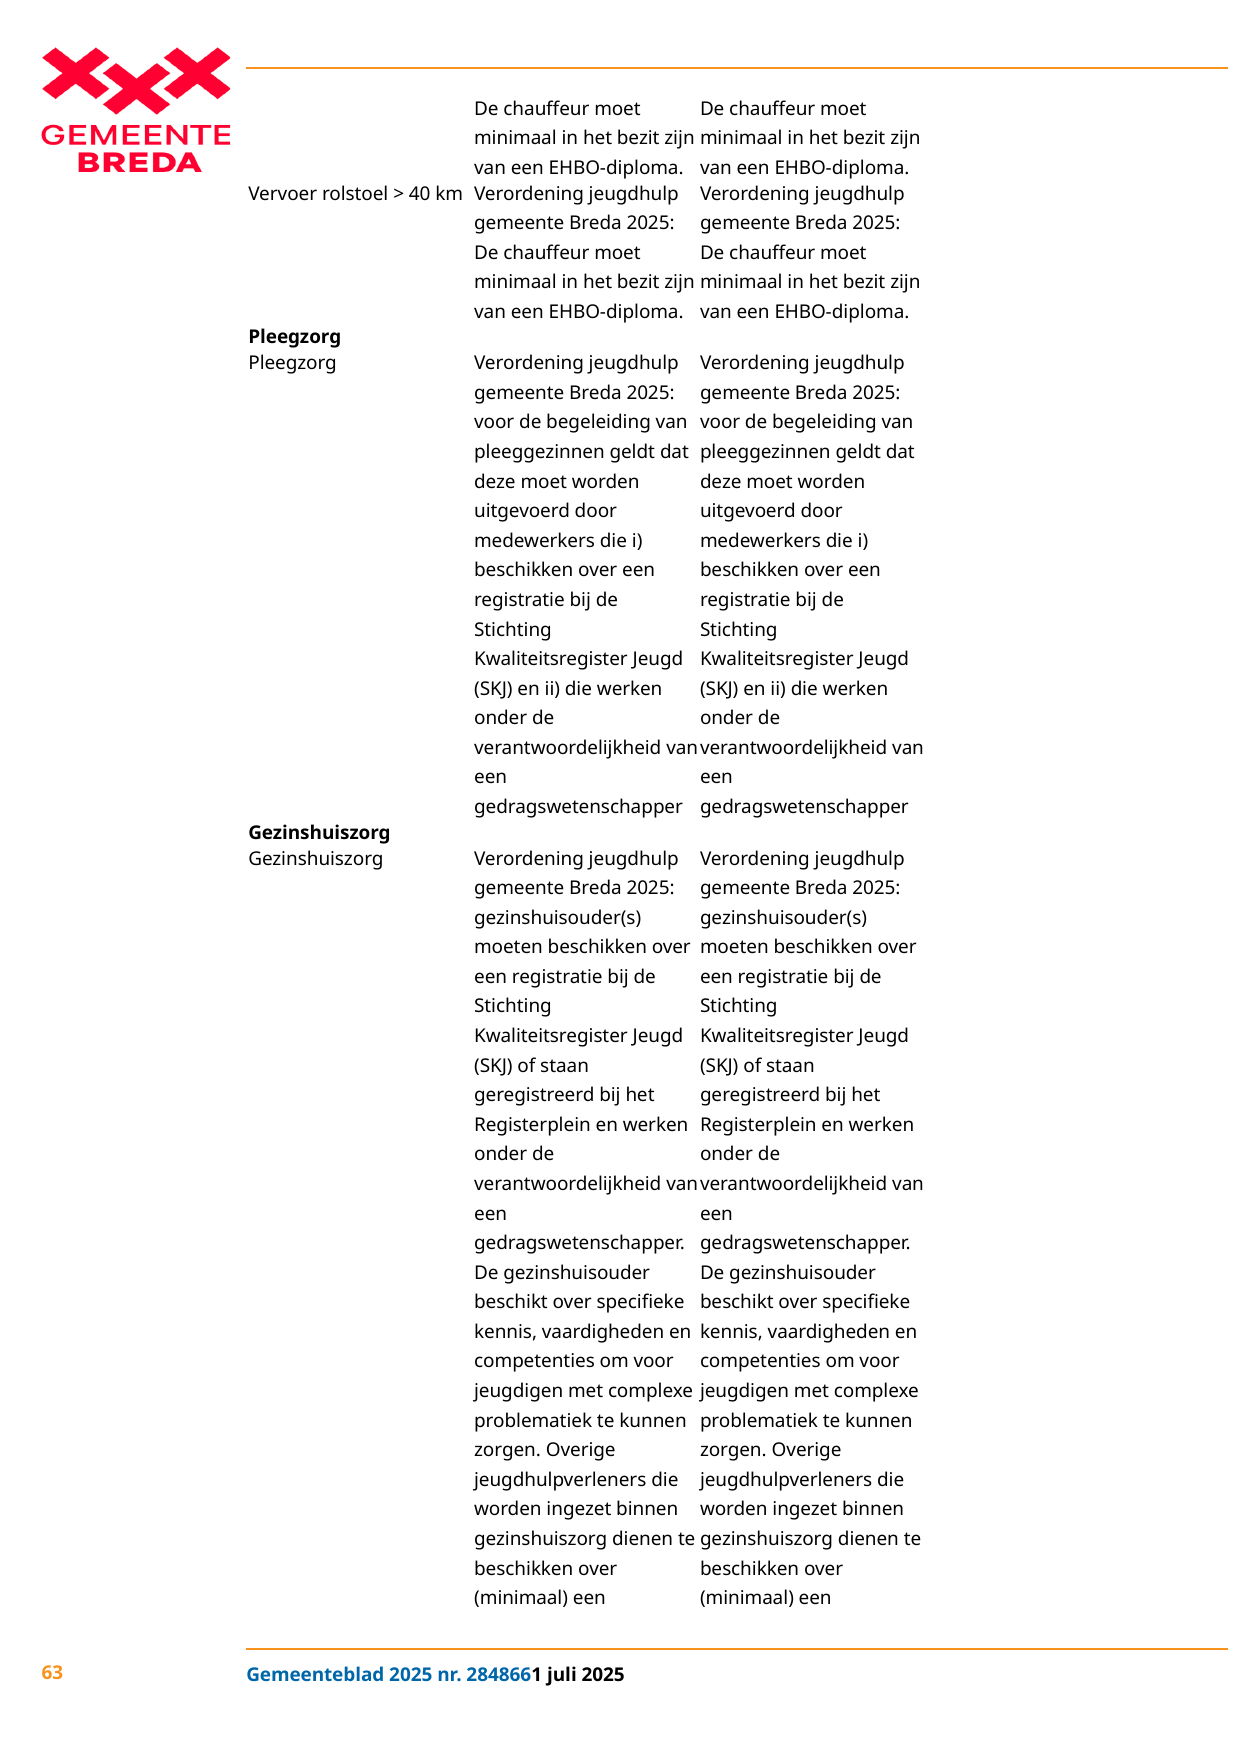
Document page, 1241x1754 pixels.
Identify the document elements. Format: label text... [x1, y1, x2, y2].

table_cell Vervoer rolstoel > 40 km [248, 180, 474, 324]
table_cell Verordening jeugdhulp gemeente Breda 2025: De chauffeur moet minimaal in het bezit zijn van een EHBO-diploma. [700, 180, 926, 324]
table_cell De chauffeur moet minimaal in het bezit zijn van een EHBO-diploma. [700, 95, 926, 180]
table_cell [700, 819, 926, 845]
table_cell [248, 95, 474, 180]
table_cell Verordening jeugdhulp gemeente Breda 2025: De chauffeur moet minimaal in het bezit zijn van een EHBO-diploma. [474, 180, 700, 324]
table_cell Pleegzorg [248, 324, 700, 349]
table_cell Gezinshuiszorg [248, 819, 700, 845]
table_cell Verordening jeugdhulp gemeente Breda 2025: gezinshuisouder(s) moeten beschikken over een registratie bij de Stichting Kwaliteitsregister Jeugd (SKJ) of staan geregistreerd bij het Registerplein en werken onder de verantwoordelijkheid van een gedragswetenschapper. De gezinshuisouder beschikt over specifieke kennis, vaardigheden en competenties om voor jeugdigen met complexe problematiek te kunnen zorgen. Overige jeugdhulpverleners die worden ingezet binnen gezinshuiszorg dienen te beschikken over (minimaal) een [700, 845, 926, 1610]
table_cell Verordening jeugdhulp gemeente Breda 2025: voor de begeleiding van pleeggezinnen geldt dat deze moet worden uitgevoerd door medewerkers die i) beschikken over een registratie bij de Stichting Kwaliteitsregister Jeugd (SKJ) en ii) die werken onder de verantwoordelijkheid van een gedragswetenschapper [474, 350, 700, 819]
table_cell Verordening jeugdhulp gemeente Breda 2025: gezinshuisouder(s) moeten beschikken over een registratie bij de Stichting Kwaliteitsregister Jeugd (SKJ) of staan geregistreerd bij het Registerplein en werken onder de verantwoordelijkheid van een gedragswetenschapper. De gezinshuisouder beschikt over specifieke kennis, vaardigheden en competenties om voor jeugdigen met complexe problematiek te kunnen zorgen. Overige jeugdhulpverleners die worden ingezet binnen gezinshuiszorg dienen te beschikken over (minimaal) een [474, 845, 700, 1610]
picture [41, 47, 231, 172]
table_cell Gezinshuiszorg [248, 845, 474, 1610]
table_cell Verordening jeugdhulp gemeente Breda 2025: voor de begeleiding van pleeggezinnen geldt dat deze moet worden uitgevoerd door medewerkers die i) beschikken over een registratie bij de Stichting Kwaliteitsregister Jeugd (SKJ) en ii) die werken onder de verantwoordelijkheid van een gedragswetenschapper [700, 350, 926, 819]
table_cell Pleegzorg [248, 350, 474, 819]
table_cell [700, 324, 926, 349]
table_cell De chauffeur moet minimaal in het bezit zijn van een EHBO-diploma. [474, 95, 700, 180]
